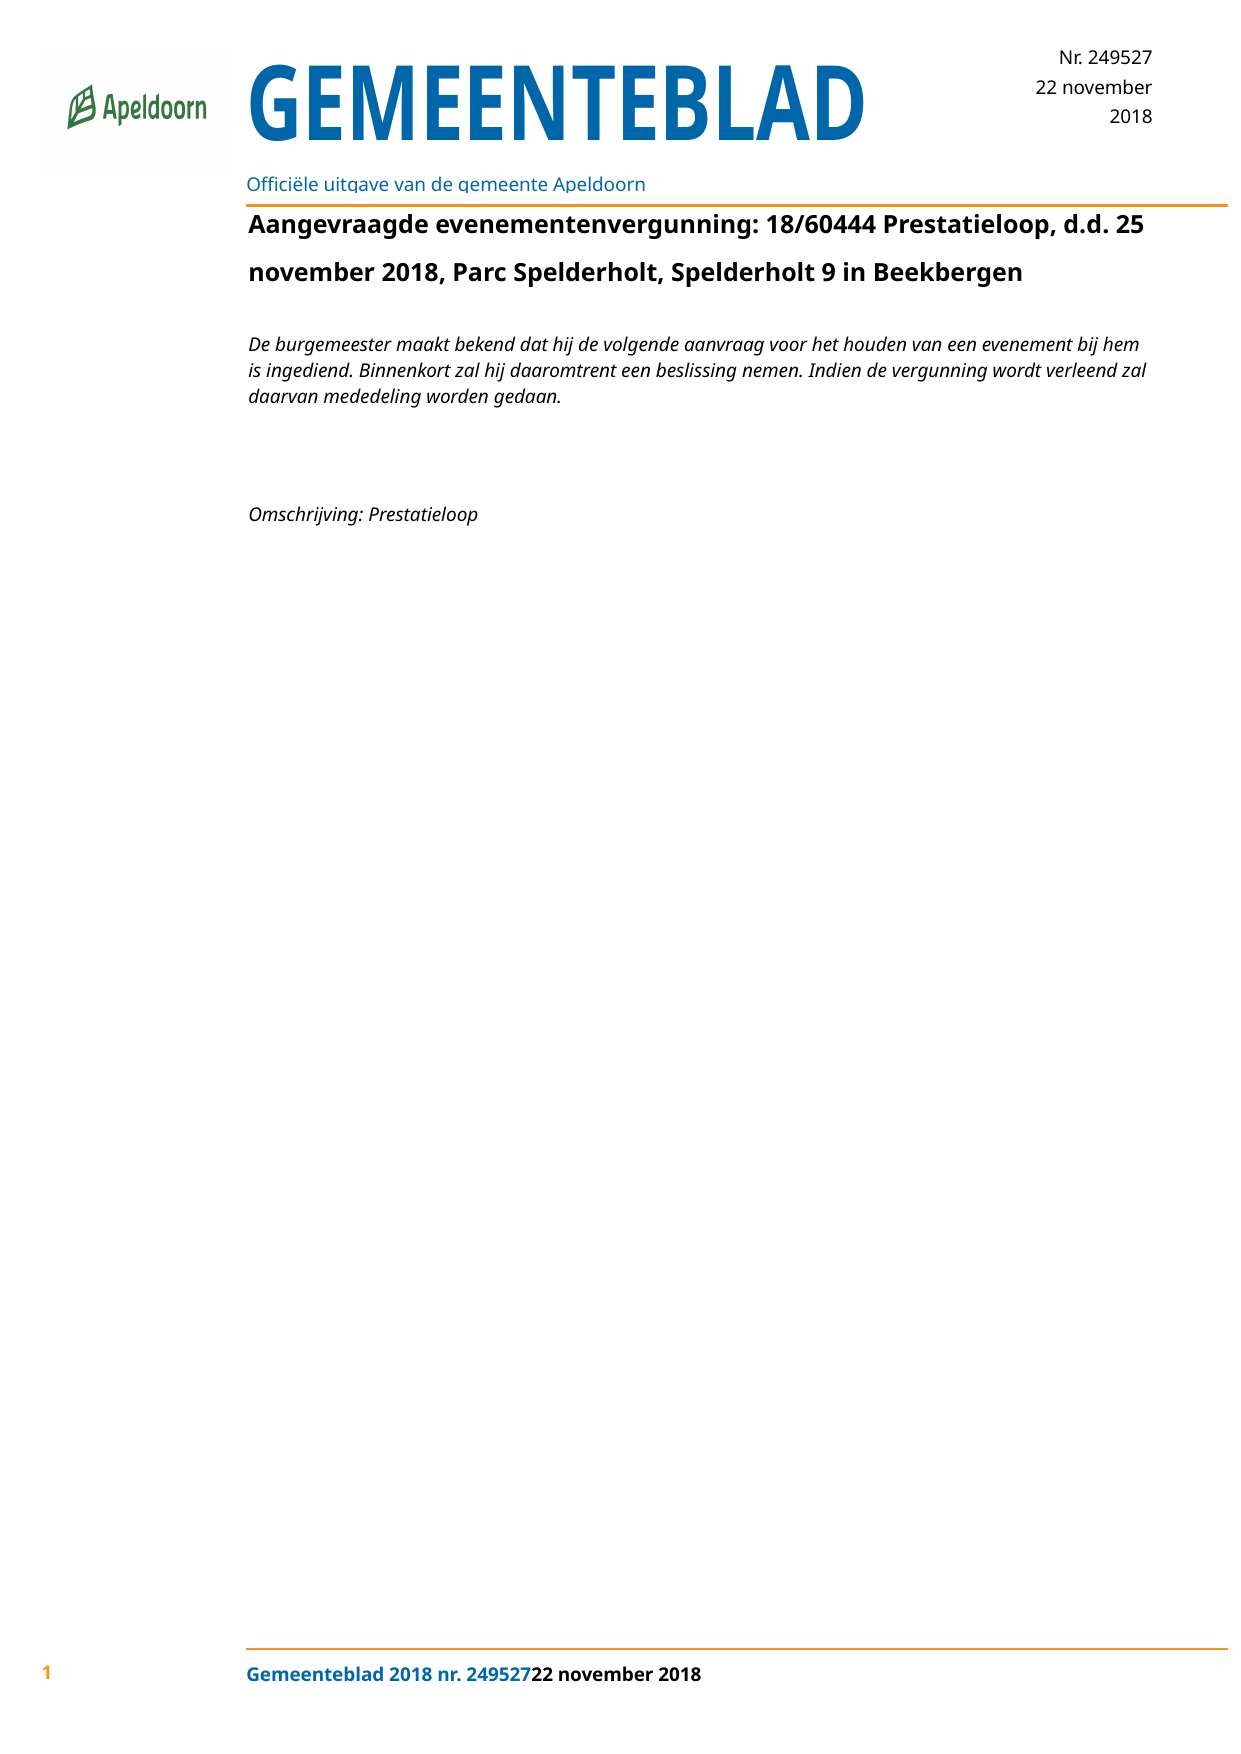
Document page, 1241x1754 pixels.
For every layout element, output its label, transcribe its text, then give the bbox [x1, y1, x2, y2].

text Omschrijving: Prestatieloop [248, 501, 1152, 526]
picture [41, 47, 231, 172]
text De burgemeester maakt bekend dat hij de volgende aanvraag voor het houden van een evenement bij hem is ingediend. Binnenkort zal hij daaromtrent een beslissing nemen. Indien de vergunning wordt verleend zal daarvan mededeling worden gedaan. [248, 331, 1152, 409]
text Aangevraagde evenementenvergunning: 18/60444 Prestatieloop, d.d. 25 november 2018, Parc Spelderholt, Spelderholt 9 in Beekbergen [248, 207, 1152, 288]
